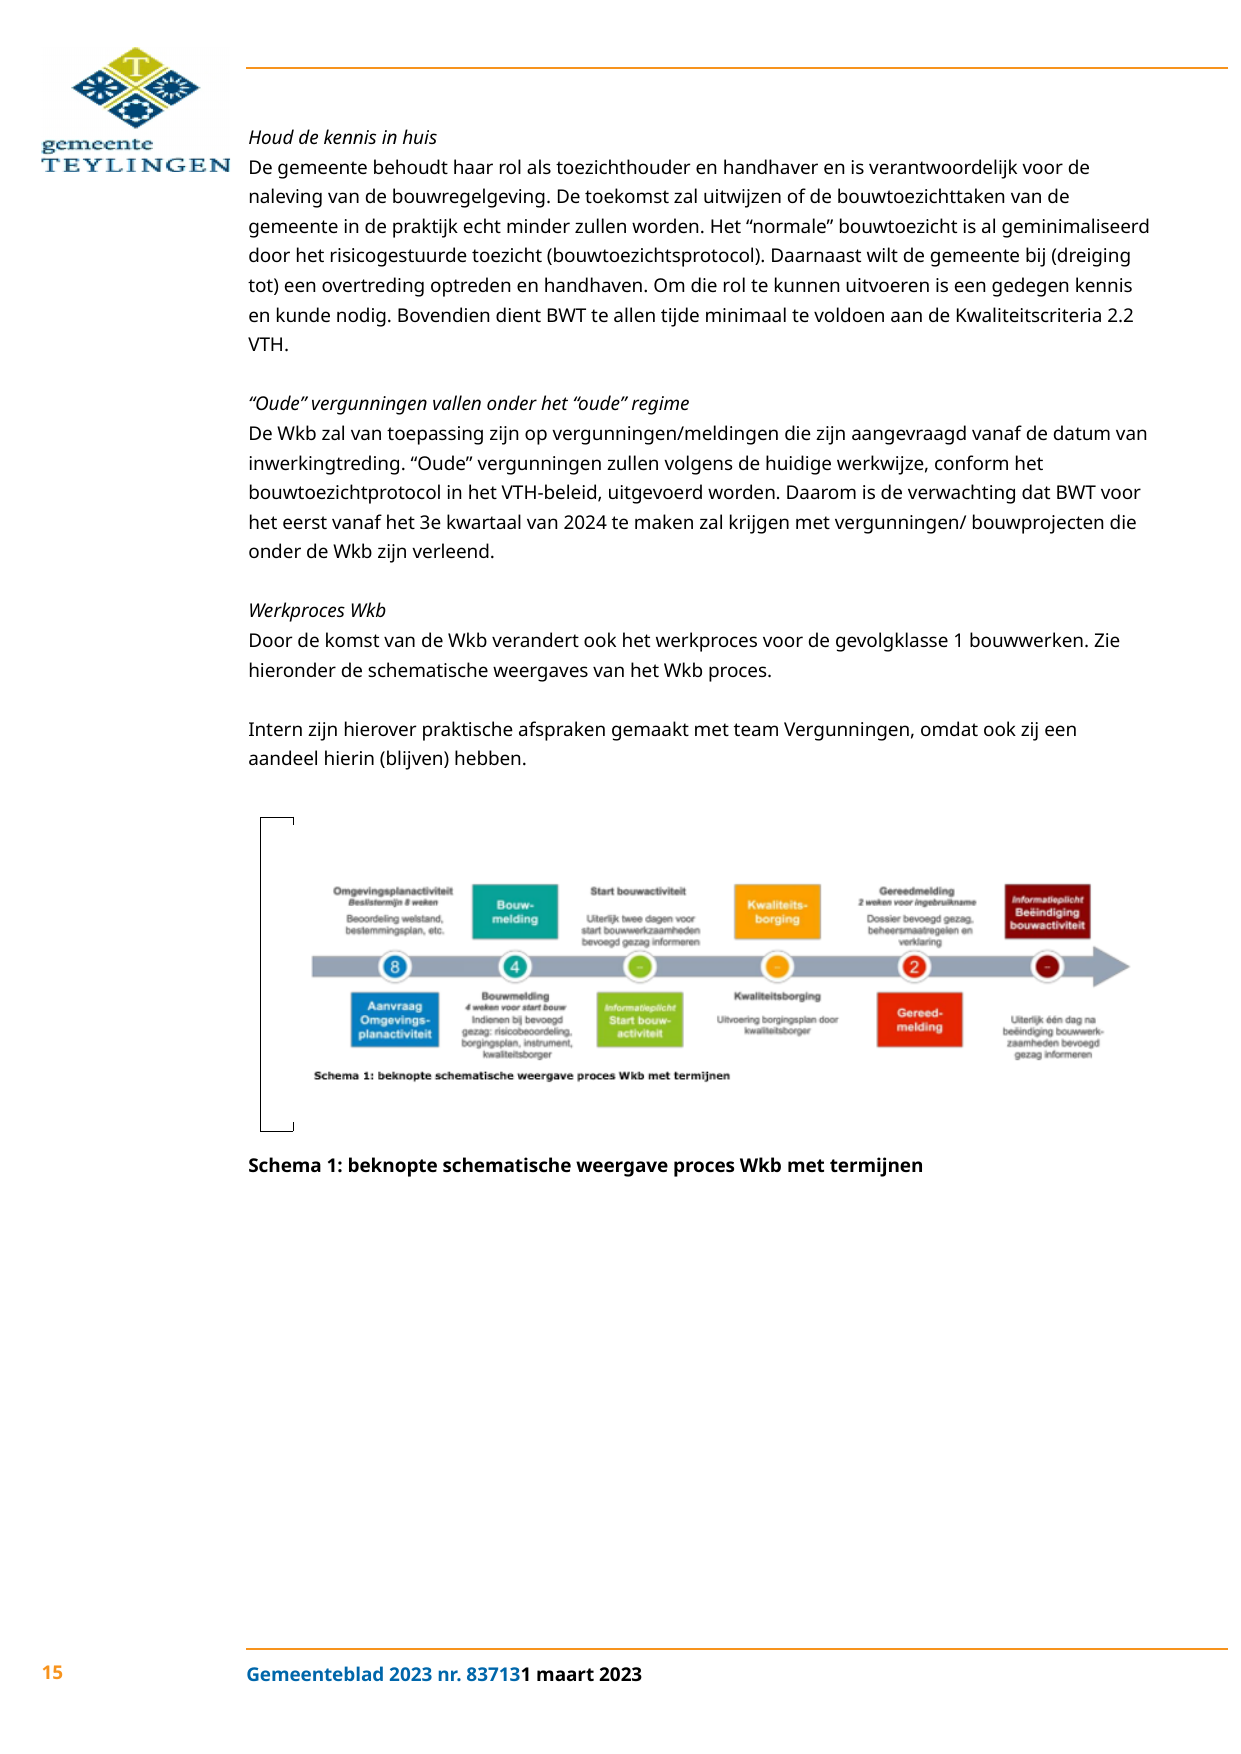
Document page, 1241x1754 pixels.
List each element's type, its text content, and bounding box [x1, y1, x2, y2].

text De Wkb zal van toepassing zijn op vergunningen/meldingen die zijn aangevraagd vanaf de datum van inwerkingtreding. “Oude” vergunningen zullen volgens de huidige werkwijze, conform het bouwtoezichtprotocol in het VTH-beleid, uitgevoerd worden. Daarom is de verwachting dat BWT voor het eerst vanaf het 3e kwartaal van 2024 te maken zal krijgen met vergunningen/ bouwprojecten die onder de Wkb zijn verleend. [248, 420, 1152, 564]
text “Oude” vergunningen vallen onder het “oude” regime [248, 391, 1152, 416]
picture [41, 47, 231, 172]
text Intern zijn hierover praktische afspraken gemaakt met team Vergunningen, omdat ook zij een aandeel hierin (blijven) hebben. [248, 716, 1152, 771]
text Houd de kennis in huis [248, 124, 1152, 150]
text Werkproces Wkb [248, 598, 1152, 623]
text De gemeente behoudt haar rol als toezichthouder en handhaver en is verantwoordelijk voor de naleving van de bouwregelgeving. De toekomst zal uitwijzen of de bouwtoezichttaken van de gemeente in de praktijk echt minder zullen worden. Het “normale” bouwtoezicht is al geminimaliseerd door het risicogestuurde toezicht (bouwtoezichtsprotocol). Daarnaast wilt de gemeente bij (dreiging tot) een overtreding optreden en handhaven. Om die rol te kunnen uitvoeren is een gedegen kennis en kunde nodig. Bovendien dient BWT te allen tijde minimaal te voldoen aan de Kwaliteitscriteria 2.2 VTH. [248, 154, 1152, 357]
picture [268, 825, 1173, 1122]
text Door de komst van de Wkb verandert ook het werkproces voor de gevolgklasse 1 bouwwerken. Zie hieronder de schematische weergaves van het Wkb proces. [248, 627, 1152, 683]
text Schema 1: beknopte schematische weergave proces Wkb met termijnen [248, 1152, 1152, 1178]
